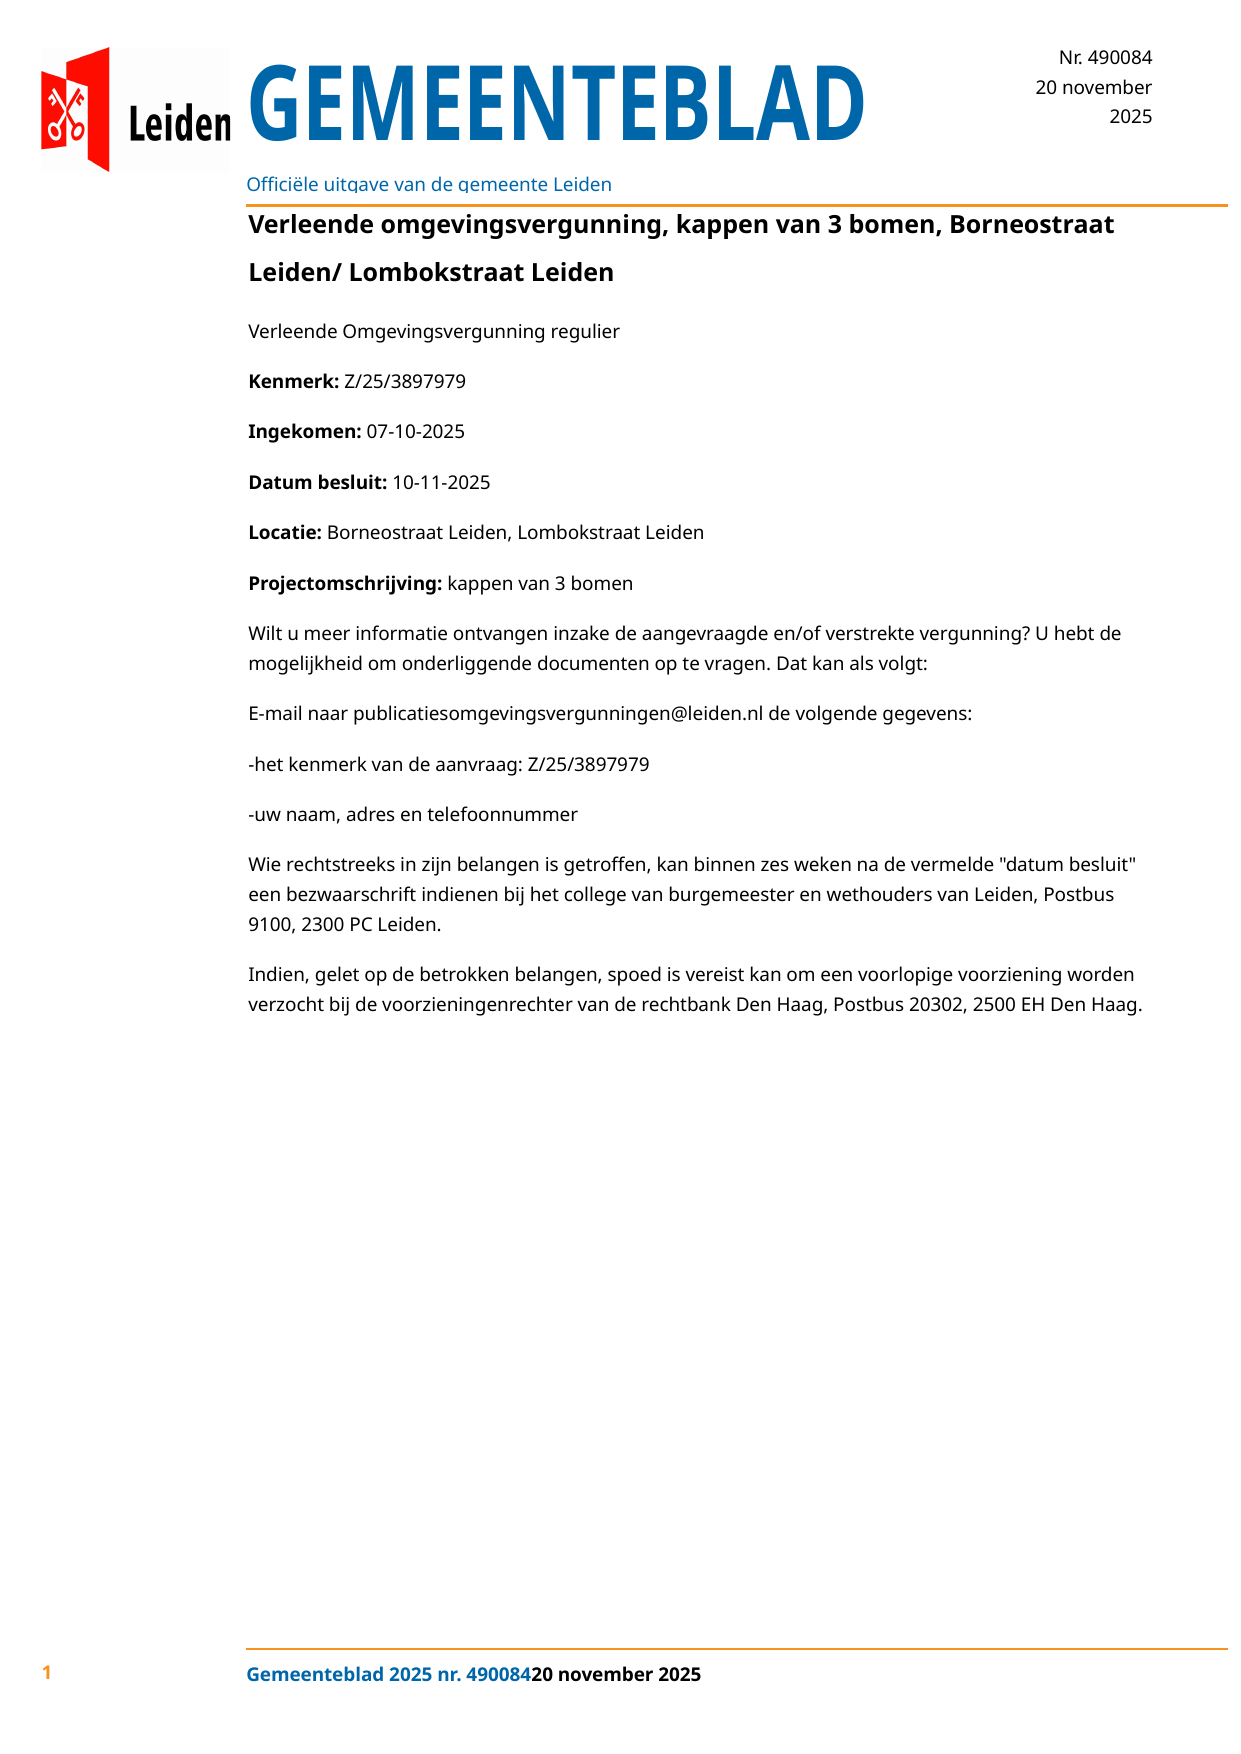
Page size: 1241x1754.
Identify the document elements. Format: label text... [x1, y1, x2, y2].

text Wie rechtstreeks in zijn belangen is getroffen, kan binnen zes weken na de vermelde "datum besluit" een bezwaarschrift indienen bij het college van burgemeester en wethouders van Leiden, Postbus 9100, 2300 PC Leiden. [248, 852, 1152, 937]
text Projectomschrijving: kappen van 3 bomen [248, 570, 1152, 596]
text E-mail naar publicatiesomgevingsvergunningen@leiden.nl de volgende gegevens: [248, 700, 1152, 726]
text Ingekomen: 07-10-2025 [248, 419, 1152, 444]
text Indien, gelet op de betrokken belangen, spoed is vereist kan om een voorlopige voorziening worden verzocht bij de voorzieningenrechter van de rechtbank Den Haag, Postbus 20302, 2500 EH Den Haag. [248, 961, 1152, 1017]
picture [41, 47, 231, 172]
text Wilt u meer informatie ontvangen inzake de aangevraagde en/of verstrekte vergunning? U hebt de mogelijkheid om onderliggende documenten op te vragen. Dat kan als volgt: [248, 620, 1152, 676]
text -het kenmerk van de aanvraag: Z/25/3897979 [248, 751, 1152, 777]
text Kenmerk: Z/25/3897979 [248, 368, 1152, 394]
text Verleende omgevingsvergunning, kappen van 3 bomen, Borneostraat Leiden/ Lombokstraat Leiden [248, 207, 1152, 288]
text Verleende Omgevingsvergunning regulier [248, 318, 1152, 344]
text Locatie: Borneostraat Leiden, Lombokstraat Leiden [248, 519, 1152, 545]
text -uw naam, adres en telefoonnummer [248, 801, 1152, 827]
text Datum besluit: 10-11-2025 [248, 469, 1152, 495]
